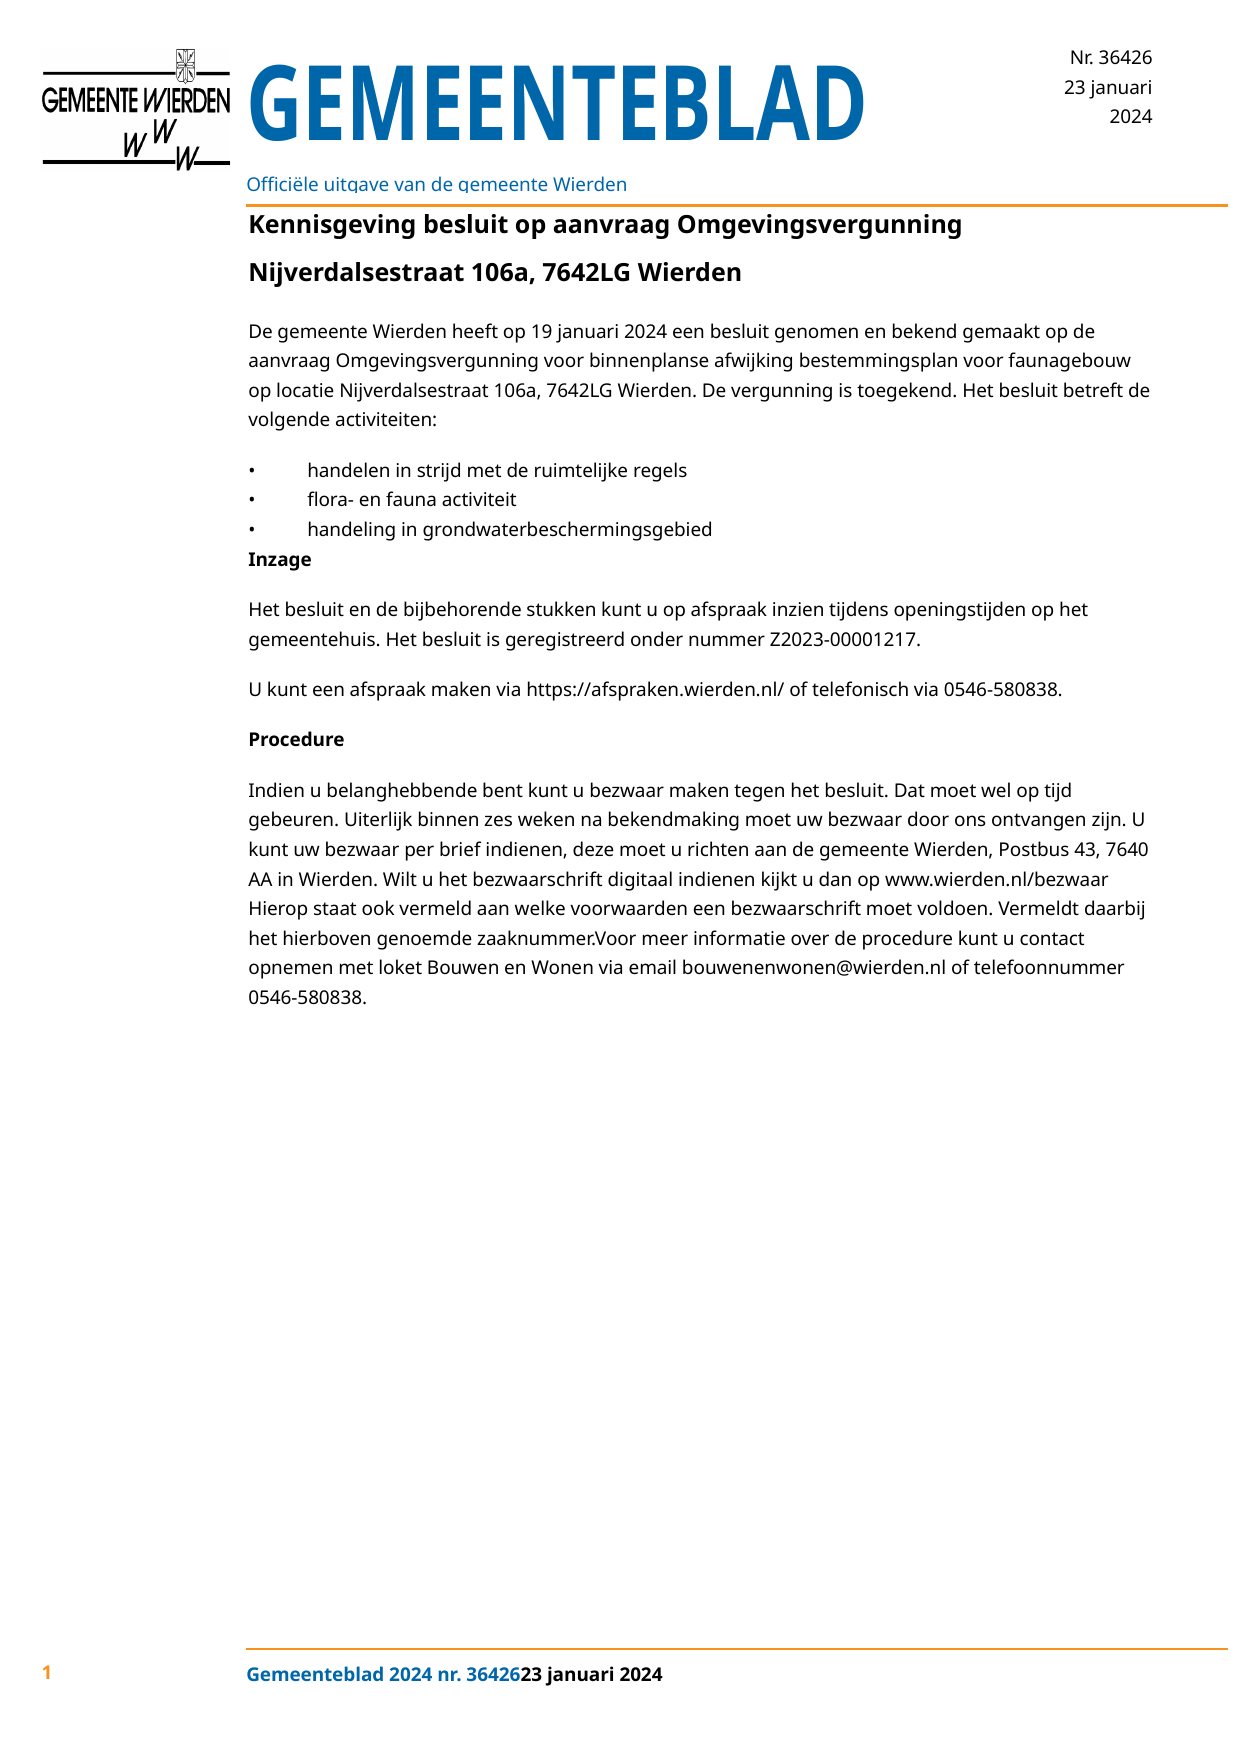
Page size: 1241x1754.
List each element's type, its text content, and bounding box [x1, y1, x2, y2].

picture [41, 47, 231, 172]
text Het besluit en de bijbehorende stukken kunt u op afspraak inzien tijdens openingstijden op het gemeentehuis. Het besluit is geregistreerd onder nummer Z2023-00001217. [248, 596, 1152, 652]
text De gemeente Wierden heeft op 19 januari 2024 een besluit genomen en bekend gemaakt op de aanvraag Omgevingsvergunning voor binnenplanse afwijking bestemmingsplan voor faunagebouw op locatie Nijverdalsestraat 106a, 7642LG Wierden. De vergunning is toegekend. Het besluit betreft de volgende activiteiten: [248, 318, 1152, 432]
list handelen in strijd met de ruimtelijke regels [248, 457, 1152, 483]
text Kennisgeving besluit op aanvraag Omgevingsvergunning Nijverdalsestraat 106a, 7642LG Wierden [248, 207, 1152, 288]
text Inzage [248, 546, 1152, 572]
text Indien u belanghebbende bent kunt u bezwaar maken tegen het besluit. Dat moet wel op tijd gebeuren. Uiterlijk binnen zes weken na bekendmaking moet uw bezwaar door ons ontvangen zijn. U kunt uw bezwaar per brief indienen, deze moet u richten aan de gemeente Wierden, Postbus 43, 7640 AA in Wierden. Wilt u het bezwaarschrift digitaal indienen kijkt u dan op www.wierden.nl/bezwaar Hierop staat ook vermeld aan welke voorwaarden een bezwaarschrift moet voldoen. Vermeldt daarbij het hierboven genoemde zaaknummer.Voor meer informatie over de procedure kunt u contact opnemen met loket Bouwen en Wonen via email bouwenenwonen@wierden.nl of telefoonnummer 0546-580838. [248, 777, 1152, 1010]
text Procedure [248, 727, 1152, 752]
text U kunt een afspraak maken via https://afspraken.wierden.nl/ of telefonisch via 0546-580838. [248, 676, 1152, 702]
list flora- en fauna activiteit [248, 487, 1152, 512]
list handeling in grondwaterbeschermingsgebied [248, 516, 1152, 542]
